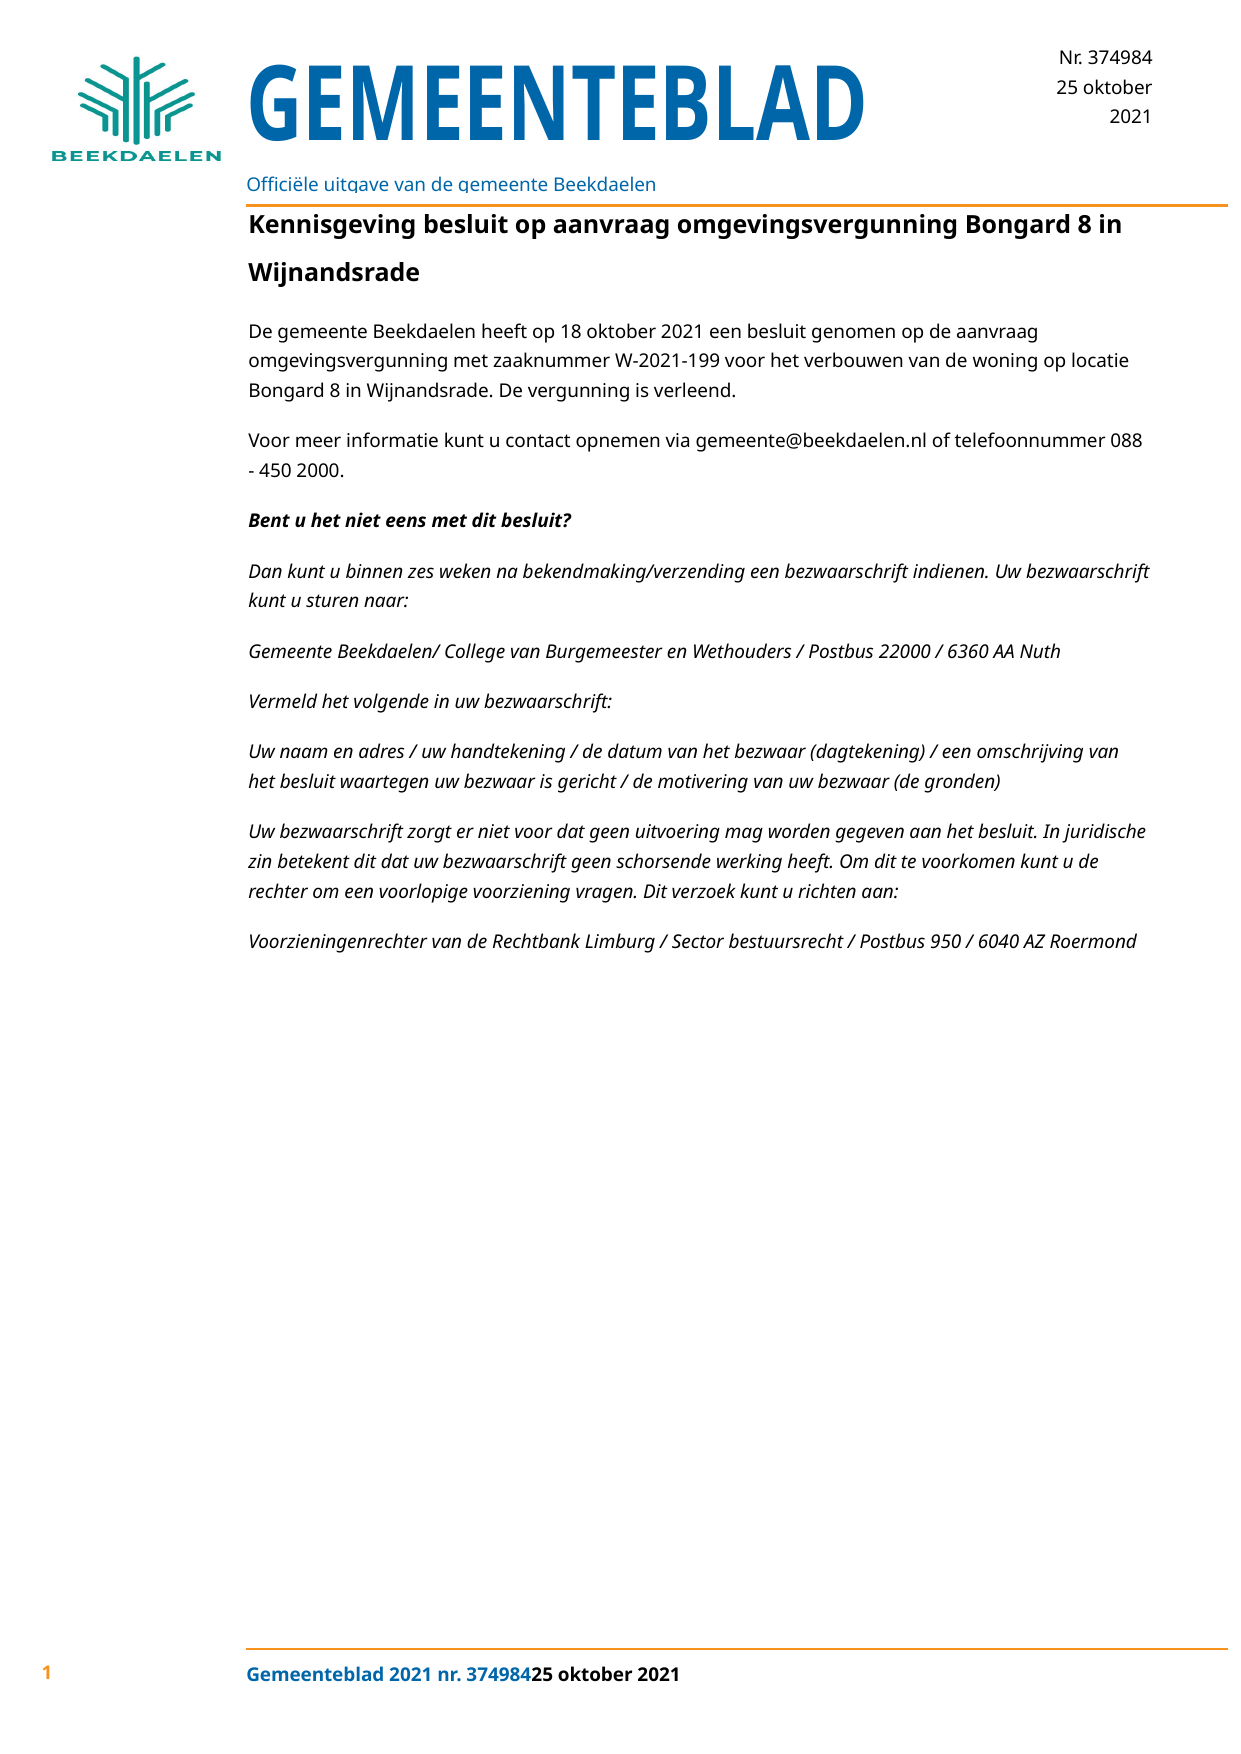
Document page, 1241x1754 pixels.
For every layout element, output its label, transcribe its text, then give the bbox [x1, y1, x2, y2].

text Voorzieningenrechter van de Rechtbank Limburg / Sector bestuursrecht / Postbus 950 / 6040 AZ Roermond [248, 928, 1152, 954]
text De gemeente Beekdaelen heeft op 18 oktober 2021 een besluit genomen op de aanvraag omgevingsvergunning met zaaknummer W-2021-199 voor het verbouwen van de woning op locatie Bongard 8 in Wijnandsrade. De vergunning is verleend. [248, 318, 1152, 403]
picture [41, 47, 231, 172]
text Voor meer informatie kunt u contact opnemen via gemeente@beekdaelen.nl of telefoonnummer 088 - 450 2000. [248, 427, 1152, 483]
text Uw bezwaarschrift zorgt er niet voor dat geen uitvoering mag worden gegeven aan het besluit. In juridische zin betekent dit dat uw bezwaarschrift geen schorsende werking heeft. Om dit te voorkomen kunt u de rechter om een voorlopige voorziening vragen. Dit verzoek kunt u richten aan: [248, 819, 1152, 904]
text Gemeente Beekdaelen/ College van Burgemeester en Wethouders / Postbus 22000 / 6360 AA Nuth [248, 638, 1152, 664]
text Kennisgeving besluit op aanvraag omgevingsvergunning Bongard 8 in Wijnandsrade [248, 207, 1152, 288]
text Dan kunt u binnen zes weken na bekendmaking/verzending een bezwaarschrift indienen. Uw bezwaarschrift kunt u sturen naar: [248, 558, 1152, 613]
text Bent u het niet eens met dit besluit? [248, 507, 1152, 533]
text Vermeld het volgende in uw bezwaarschrift: [248, 688, 1152, 714]
text Uw naam en adres / uw handtekening / de datum van het bezwaar (dagtekening) / een omschrijving van het besluit waartegen uw bezwaar is gericht / de motivering van uw bezwaar (de gronden) [248, 739, 1152, 794]
